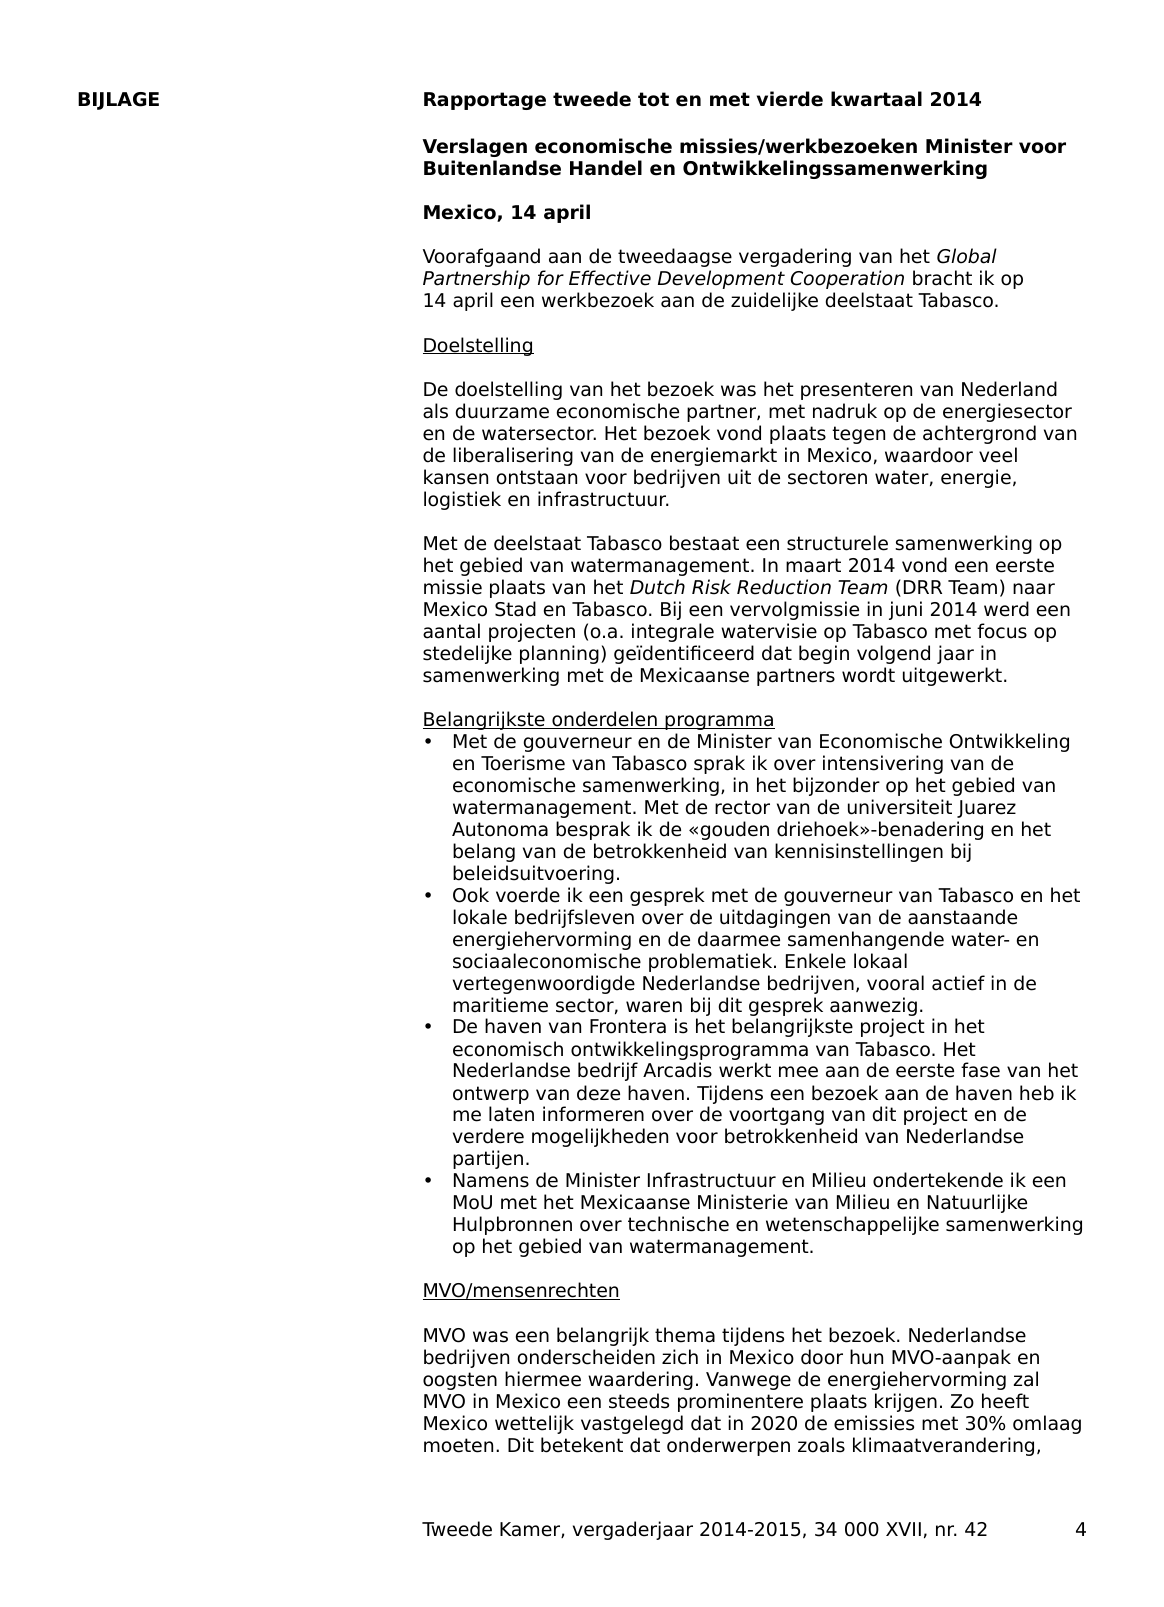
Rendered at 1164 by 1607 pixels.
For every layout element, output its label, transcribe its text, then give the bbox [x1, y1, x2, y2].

text De doelstelling van het bezoek was het presenteren van Nederland als duurzame economische partner, met nadruk op de energiesector en de watersector. Het bezoek vond plaats tegen de achtergrond van de liberalisering van de energiemarkt in Mexico, waardoor veel kansen ontstaan voor bedrijven uit de sectoren water, energie, logistiek en infrastructuur. [422, 379, 1087, 511]
text • Ook voerde ik een gesprek met de gouverneur van Tabasco en het lokale bedrijfsleven over de uitdagingen van de aanstaande energiehervorming en de daarmee samenhangende water- en sociaaleconomische problematiek. Enkele lokaal vertegenwoordigde Nederlandse bedrijven, vooral actief in de maritieme sector, waren bij dit gesprek aanwezig. [422, 884, 1087, 1016]
text Voorafgaand aan de tweedaagse vergadering van het Global Partnership for Effective Development Cooperation bracht ik op 14 april een werkbezoek aan de zuidelijke deelstaat Tabasco. [422, 246, 1087, 312]
subtitle Belangrijkste onderdelen programma [422, 709, 1087, 731]
subtitle Mexico, 14 april [422, 202, 1087, 224]
subtitle BIJLAGE Rapportage tweede tot en met vierde kwartaal 2014 [77, 89, 1087, 111]
subtitle Doelstelling [422, 334, 1087, 356]
subtitle MVO/mensenrechten [422, 1280, 1087, 1302]
text • Met de gouverneur en de Minister van Economische Ontwikkeling en Toerisme van Tabasco sprak ik over intensivering van de economische samenwerking, in het bijzonder op het gebied van watermanagement. Met de rector van de universiteit Juarez Autonoma besprak ik de «gouden driehoek»-benadering en het belang van de betrokkenheid van kennisinstellingen bij beleidsuitvoering. [422, 731, 1087, 884]
text MVO was een belangrijk thema tijdens het bezoek. Nederlandse bedrijven onderscheiden zich in Mexico door hun MVO-aanpak en oogsten hiermee waardering. Vanwege de energiehervorming zal MVO in Mexico een steeds prominentere plaats krijgen. Zo heeft Mexico wettelijk vastgelegd dat in 2020 de emissies met 30% omlaag moeten. Dit betekent dat onderwerpen zoals klimaatverandering, [422, 1324, 1087, 1456]
text • De haven van Frontera is het belangrijkste project in het economisch ontwikkelingsprogramma van Tabasco. Het Nederlandse bedrijf Arcadis werkt mee aan de eerste fase van het ontwerp van deze haven. Tijdens een bezoek aan de haven heb ik me laten informeren over de voortgang van dit project en de verdere mogelijkheden voor betrokkenheid van Nederlandse partijen. [422, 1016, 1087, 1170]
text Met de deelstaat Tabasco bestaat een structurele samenwerking op het gebied van watermanagement. In maart 2014 vond een eerste missie plaats van het Dutch Risk Reduction Team (DRR Team) naar Mexico Stad en Tabasco. Bij een vervolgmissie in juni 2014 werd een aantal projecten (o.a. integrale watervisie op Tabasco met focus op stedelijke planning) geïdentificeerd dat begin volgend jaar in samenwerking met de Mexicaanse partners wordt uitgewerkt. [422, 533, 1087, 687]
subtitle Verslagen economische missies/werkbezoeken Minister voor Buitenlandse Handel en Ontwikkelingssamenwerking [422, 136, 1087, 180]
text • Namens de Minister Infrastructuur en Milieu ondertekende ik een MoU met het Mexicaanse Ministerie van Milieu en Natuurlijke Hulpbronnen over technische en wetenschappelijke samenwerking op het gebied van watermanagement. [422, 1170, 1087, 1258]
